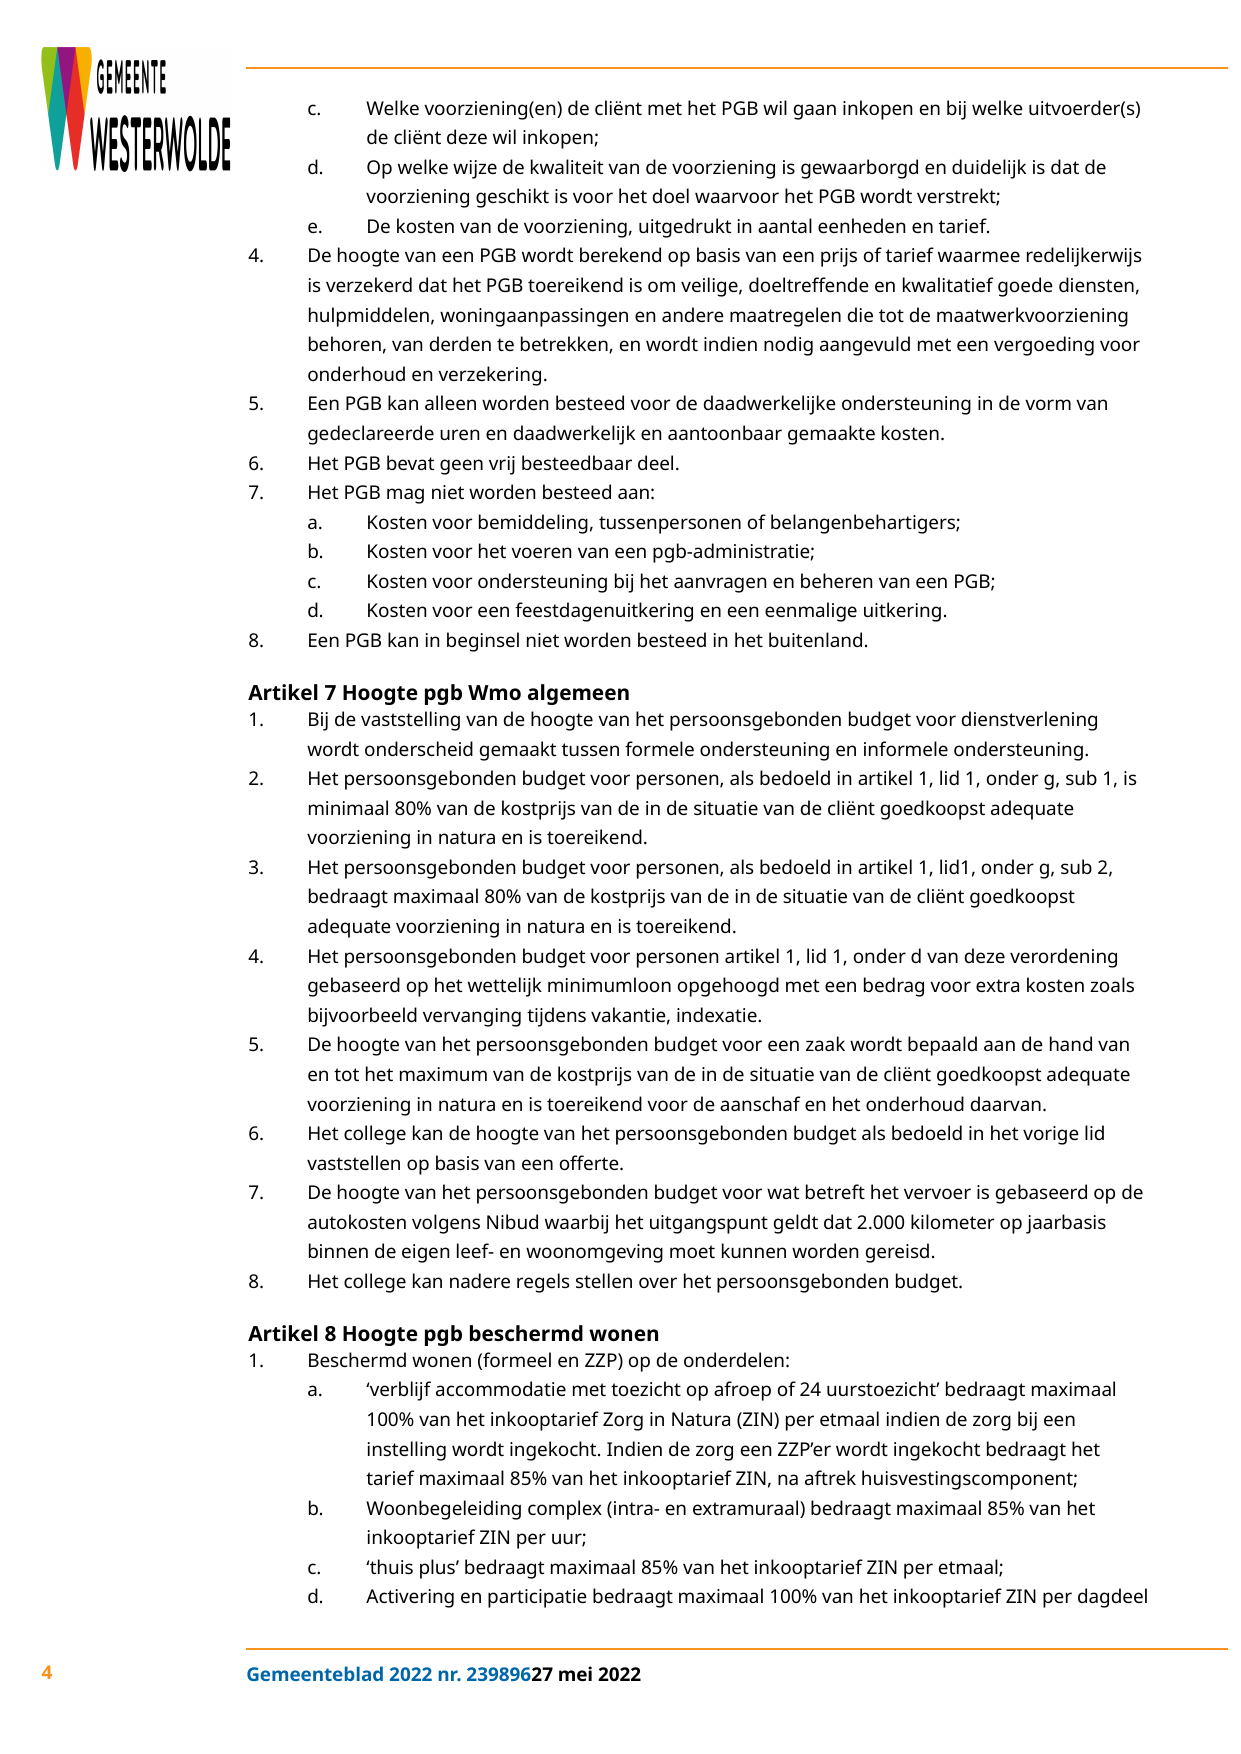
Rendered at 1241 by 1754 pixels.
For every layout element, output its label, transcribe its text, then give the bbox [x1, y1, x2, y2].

list Kosten voor het voeren van een pgb-administratie; [307, 538, 1152, 564]
text Artikel 7 Hoogte pgb Wmo algemeen [248, 678, 1152, 706]
list Welke voorziening(en) de cliënt met het PGB wil gaan inkopen en bij welke uitvoerder(s) de cliënt deze wil inkopen; [307, 95, 1152, 150]
list Beschermd wonen (formeel en ZZP) op de onderdelen: [248, 1347, 1152, 1373]
list Het persoonsgebonden budget voor personen, als bedoeld in artikel 1, lid1, onder g, sub 2, bedraagt maximaal 80% van de kostprijs van de in de situatie van de cliënt goedkoopst adequate voorziening in natura en is toereikend. [248, 854, 1152, 939]
list Een PGB kan in beginsel niet worden besteed in het buitenland. [248, 627, 1152, 653]
list Een PGB kan alleen worden besteed voor de daadwerkelijke ondersteuning in de vorm van gedeclareerde uren en daadwerkelijk en aantoonbaar gemaakte kosten. [248, 391, 1152, 446]
list Bij de vaststelling van de hoogte van het persoonsgebonden budget voor dienstverlening wordt onderscheid gemaakt tussen formele ondersteuning en informele ondersteuning. [248, 706, 1152, 761]
list Het persoonsgebonden budget voor personen artikel 1, lid 1, onder d van deze verordening gebaseerd op het wettelijk minimumloon opgehoogd met een bedrag voor extra kosten zoals bijvoorbeeld vervanging tijdens vakantie, indexatie. [248, 943, 1152, 1028]
list ‘thuis plus’ bedraagt maximaal 85% van het inkooptarief ZIN per etmaal; [307, 1554, 1152, 1580]
picture [41, 47, 231, 172]
list Het college kan nadere regels stellen over het persoonsgebonden budget. [248, 1268, 1152, 1294]
list De hoogte van een PGB wordt berekend op basis van een prijs of tarief waarmee redelijkerwijs is verzekerd dat het PGB toereikend is om veilige, doeltreffende en kwalitatief goede diensten, hulpmiddelen, woningaanpassingen en andere maatregelen die tot de maatwerkvoorziening behoren, van derden te betrekken, en wordt indien nodig aangevuld met een vergoeding voor onderhoud en verzekering. [248, 243, 1152, 387]
text Artikel 8 Hoogte pgb beschermd wonen [248, 1319, 1152, 1347]
list Kosten voor bemiddeling, tussenpersonen of belangenbehartigers; [307, 509, 1152, 535]
list De kosten van de voorziening, uitgedrukt in aantal eenheden en tarief. [307, 213, 1152, 239]
list Op welke wijze de kwaliteit van de voorziening is gewaarborgd en duidelijk is dat de voorziening geschikt is voor het doel waarvoor het PGB wordt verstrekt; [307, 154, 1152, 209]
list Activering en participatie bedraagt maximaal 100% van het inkooptarief ZIN per dagdeel [307, 1584, 1152, 1609]
list Woonbegeleiding complex (intra- en extramuraal) bedraagt maximaal 85% van het inkooptarief ZIN per uur; [307, 1495, 1152, 1550]
list ‘verblijf accommodatie met toezicht op afroep of 24 uurstoezicht’ bedraagt maximaal 100% van het inkooptarief Zorg in Natura (ZIN) per etmaal indien de zorg bij een instelling wordt ingekocht. Indien de zorg een ZZP’er wordt ingekocht bedraagt het tarief maximaal 85% van het inkooptarief ZIN, na aftrek huisvestingscomponent; [307, 1377, 1152, 1491]
list Kosten voor een feestdagenuitkering en een eenmalige uitkering. [307, 598, 1152, 623]
list Het PGB mag niet worden besteed aan: [248, 479, 1152, 505]
list De hoogte van het persoonsgebonden budget voor wat betreft het vervoer is gebaseerd op de autokosten volgens Nibud waarbij het uitgangspunt geldt dat 2.000 kilometer op jaarbasis binnen de eigen leef- en woonomgeving moet kunnen worden gereisd. [248, 1179, 1152, 1264]
list Het PGB bevat geen vrij besteedbaar deel. [248, 450, 1152, 476]
list De hoogte van het persoonsgebonden budget voor een zaak wordt bepaald aan de hand van en tot het maximum van de kostprijs van de in de situatie van de cliënt goedkoopst adequate voorziening in natura en is toereikend voor de aanschaf en het onderhoud daarvan. [248, 1032, 1152, 1116]
list Het persoonsgebonden budget voor personen, als bedoeld in artikel 1, lid 1, onder g, sub 1, is minimaal 80% van de kostprijs van de in de situatie van de cliënt goedkoopst adequate voorziening in natura en is toereikend. [248, 765, 1152, 850]
list Het college kan de hoogte van het persoonsgebonden budget als bedoeld in het vorige lid vaststellen op basis van een offerte. [248, 1120, 1152, 1176]
list Kosten voor ondersteuning bij het aanvragen en beheren van een PGB; [307, 568, 1152, 594]
